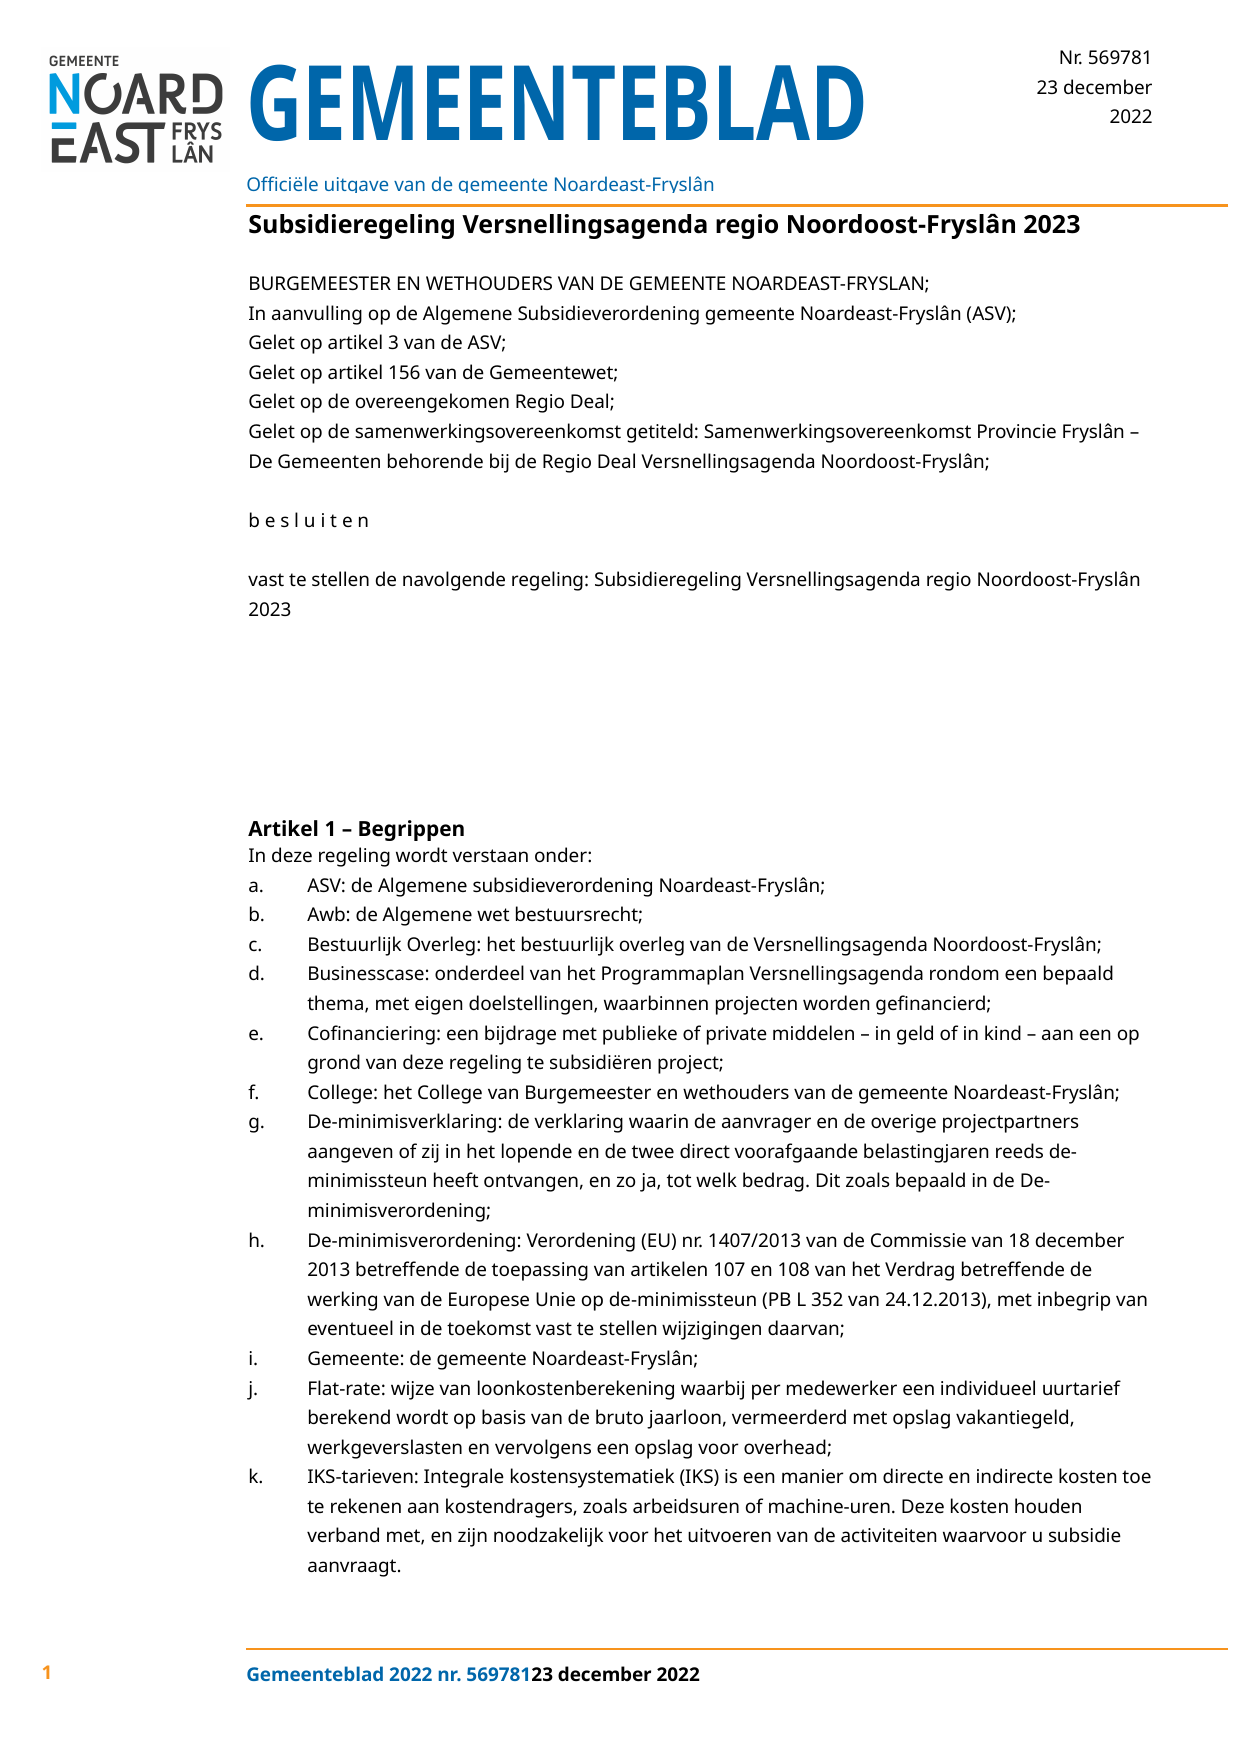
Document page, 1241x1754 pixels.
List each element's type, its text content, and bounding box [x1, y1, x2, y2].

picture [41, 47, 231, 172]
list Flat-rate: wijze van loonkostenberekening waarbij per medewerker een individueel uurtarief berekend wordt op basis van de bruto jaarloon, vermeerderd met opslag vakantiegeld, werkgeverslasten en vervolgens een opslag voor overhead; [248, 1375, 1152, 1459]
list De-minimisverordening: Verordening (EU) nr. 1407/2013 van de Commissie van 18 december 2013 betreffende de toepassing van artikelen 107 en 108 van het Verdrag betreffende de werking van de Europese Unie op de-minimissteun (PB L 352 van 24.12.2013), met inbegrip van eventueel in de toekomst vast te stellen wijzigingen daarvan; [248, 1227, 1152, 1341]
text Artikel 1 – Begrippen [248, 814, 1152, 842]
list Cofinanciering: een bijdrage met publieke of private middelen – in geld of in kind – aan een op grond van deze regeling te subsidiëren project; [248, 1020, 1152, 1075]
text Gelet op artikel 156 van de Gemeentewet; [248, 359, 1152, 385]
text vast te stellen de navolgende regeling: Subsidieregeling Versnellingsagenda regio Noordoost-Fryslân 2023 [248, 566, 1152, 621]
text In aanvulling op de Algemene Subsidieverordening gemeente Noardeast-Fryslân (ASV); [248, 300, 1152, 326]
text Subsidieregeling Versnellingsagenda regio Noordoost-Fryslân 2023 [248, 207, 1152, 241]
text Gelet op artikel 3 van de ASV; [248, 329, 1152, 355]
text In deze regeling wordt verstaan onder: [248, 842, 1152, 868]
text Gelet op de samenwerkingsovereenkomst getiteld: Samenwerkingsovereenkomst Provincie Fryslân – De Gemeenten behorende bij de Regio Deal Versnellingsagenda Noordoost-Fryslân; [248, 418, 1152, 473]
list IKS-tarieven: Integrale kostensystematiek (IKS) is een manier om directe en indirecte kosten toe te rekenen aan kostendragers, zoals arbeidsuren of machine-uren. Deze kosten houden verband met, en zijn noodzakelijk voor het uitvoeren van de activiteiten waarvoor u subsidie aanvraagt. [248, 1463, 1152, 1578]
list De-minimisverklaring: de verklaring waarin de aanvrager en de overige projectpartners aangeven of zij in het lopende en de twee direct voorafgaande belastingjaren reeds de-minimissteun heeft ontvangen, en zo ja, tot welk bedrag. Dit zoals bepaald in de De-minimisverordening; [248, 1108, 1152, 1223]
text Gelet op de overeengekomen Regio Deal; [248, 389, 1152, 414]
list College: het College van Burgemeester en wethouders van de gemeente Noardeast-Fryslân; [248, 1079, 1152, 1104]
text b e s l u i t e n [248, 507, 1152, 533]
list ASV: de Algemene subsidieverordening Noardeast-Fryslân; [248, 872, 1152, 897]
text BURGEMEESTER EN WETHOUDERS VAN DE GEMEENTE NOARDEAST-FRYSLAN; [248, 270, 1152, 296]
list Awb: de Algemene wet bestuursrecht; [248, 901, 1152, 927]
list Bestuurlijk Overleg: het bestuurlijk overleg van de Versnellingsagenda Noordoost-Fryslân; [248, 931, 1152, 957]
list Businesscase: onderdeel van het Programmaplan Versnellingsagenda rondom een bepaald thema, met eigen doelstellingen, waarbinnen projecten worden gefinancierd; [248, 961, 1152, 1016]
list Gemeente: de gemeente Noardeast-Fryslân; [248, 1345, 1152, 1371]
